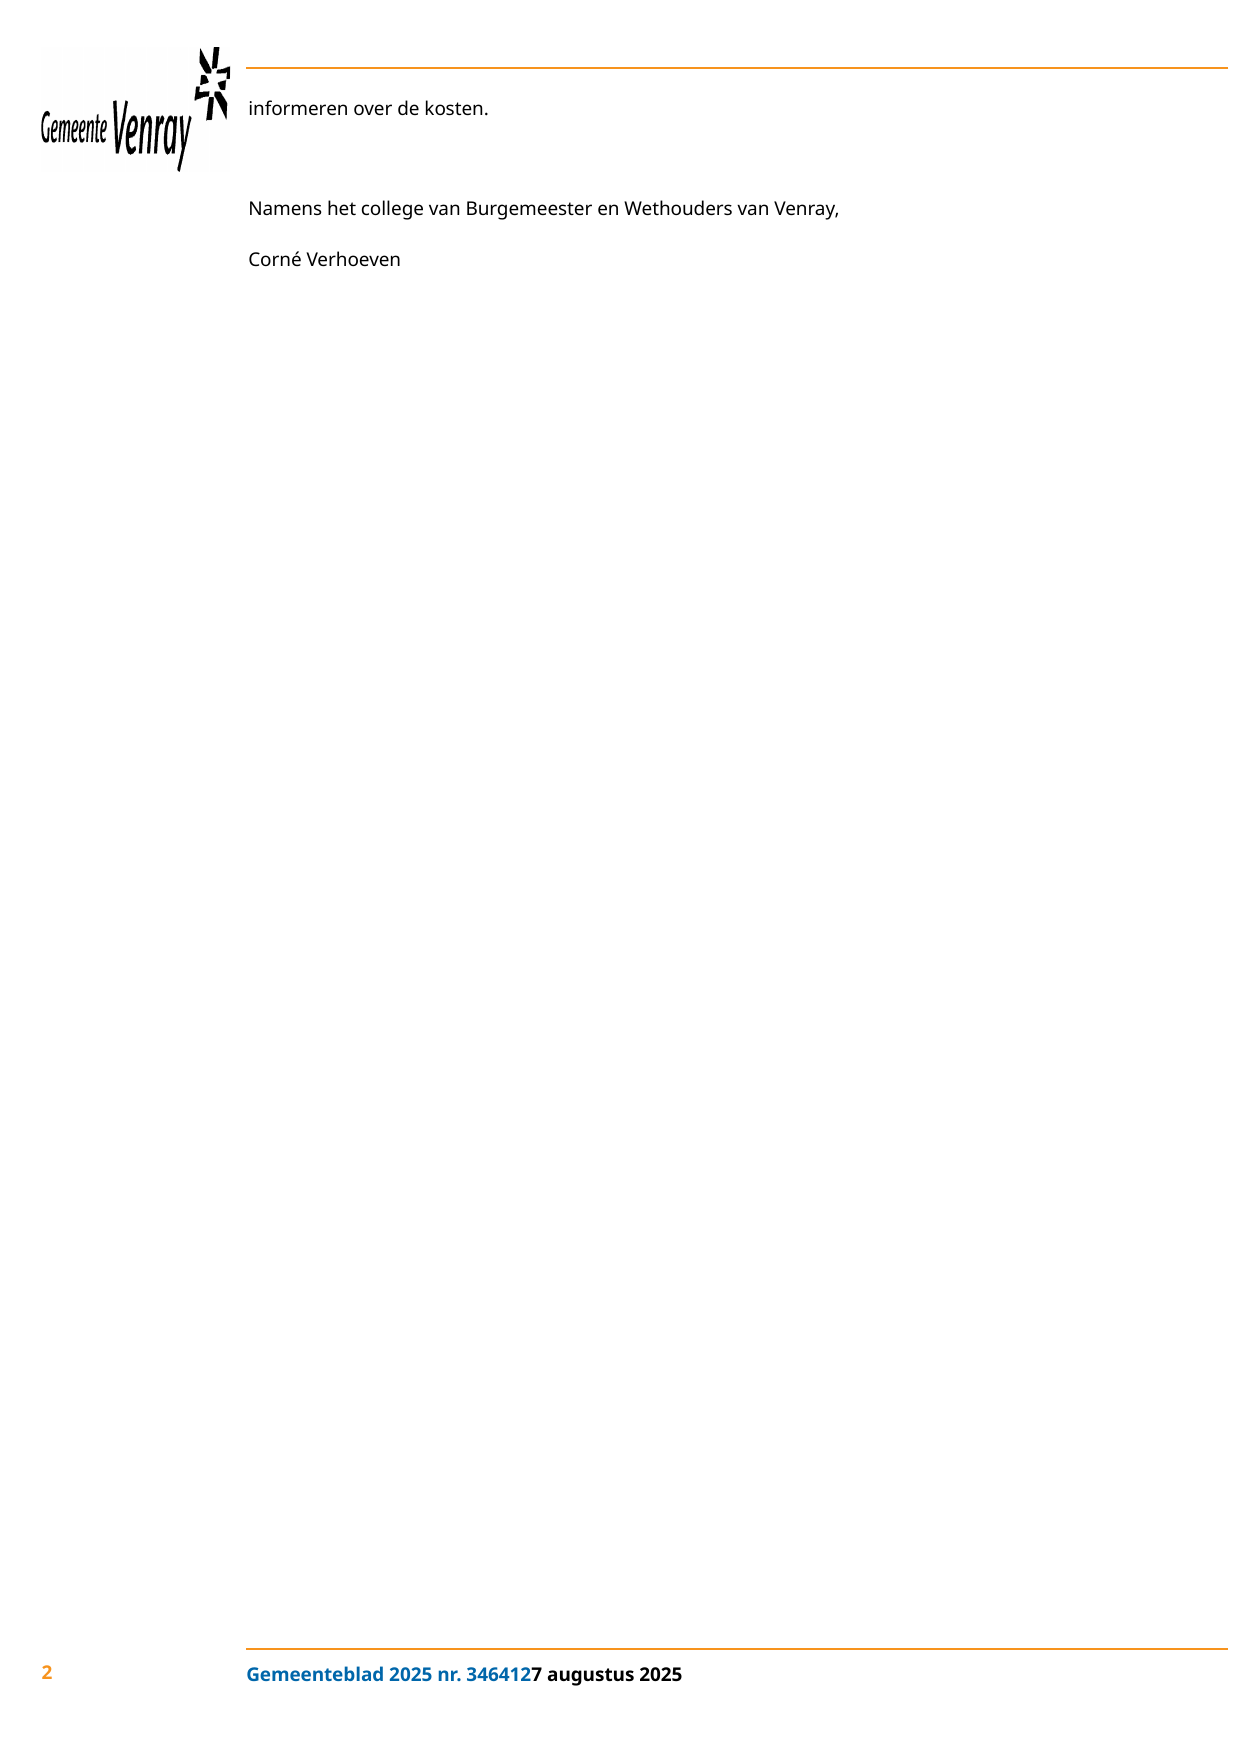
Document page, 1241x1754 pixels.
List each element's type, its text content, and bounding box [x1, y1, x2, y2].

text Namens het college van Burgemeester en Wethouders van Venray, [248, 196, 1152, 221]
text Corné Verhoeven [248, 246, 1152, 272]
picture [41, 47, 231, 172]
text informeren over de kosten. [248, 95, 1152, 121]
